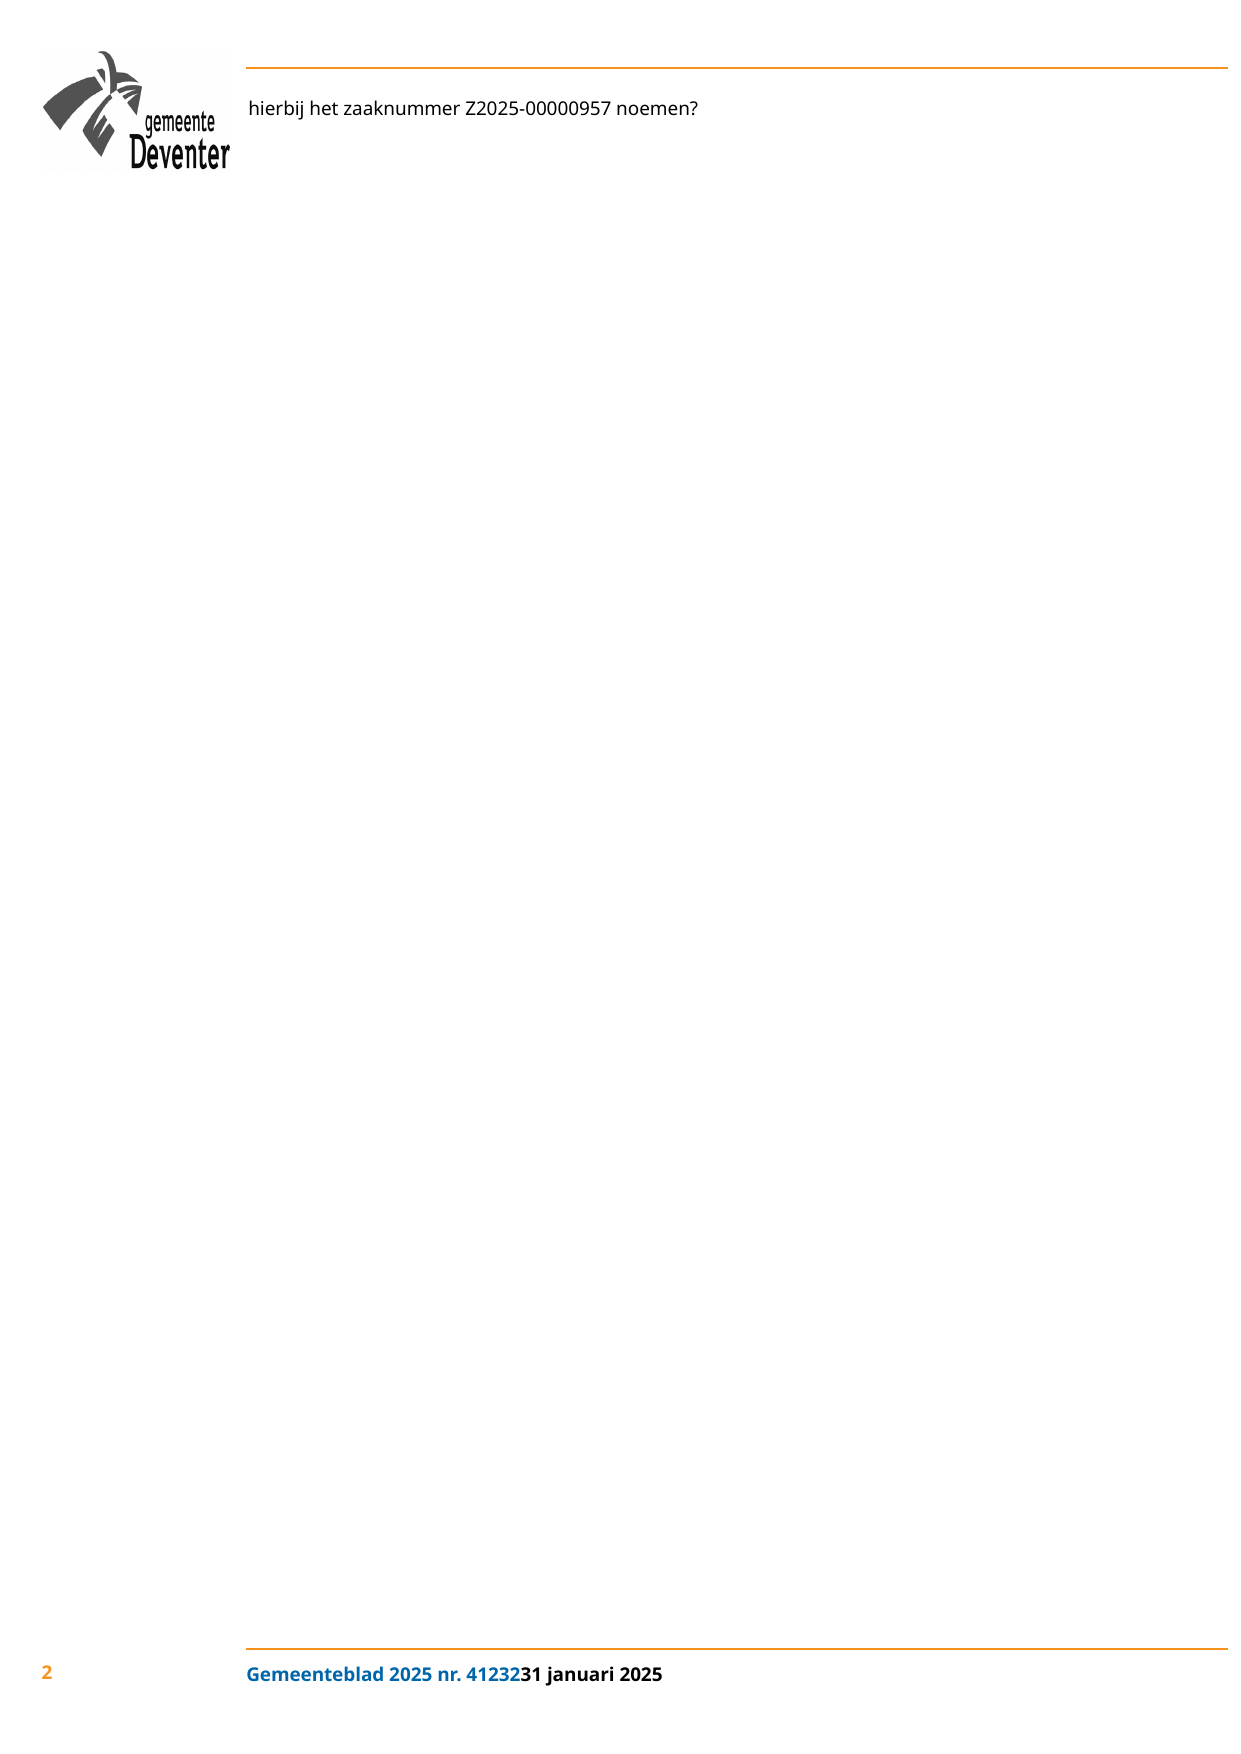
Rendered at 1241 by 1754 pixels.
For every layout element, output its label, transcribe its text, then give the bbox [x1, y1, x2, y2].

text hierbij het zaaknummer Z2025-00000957 noemen? [248, 95, 1152, 121]
picture [41, 47, 231, 172]
